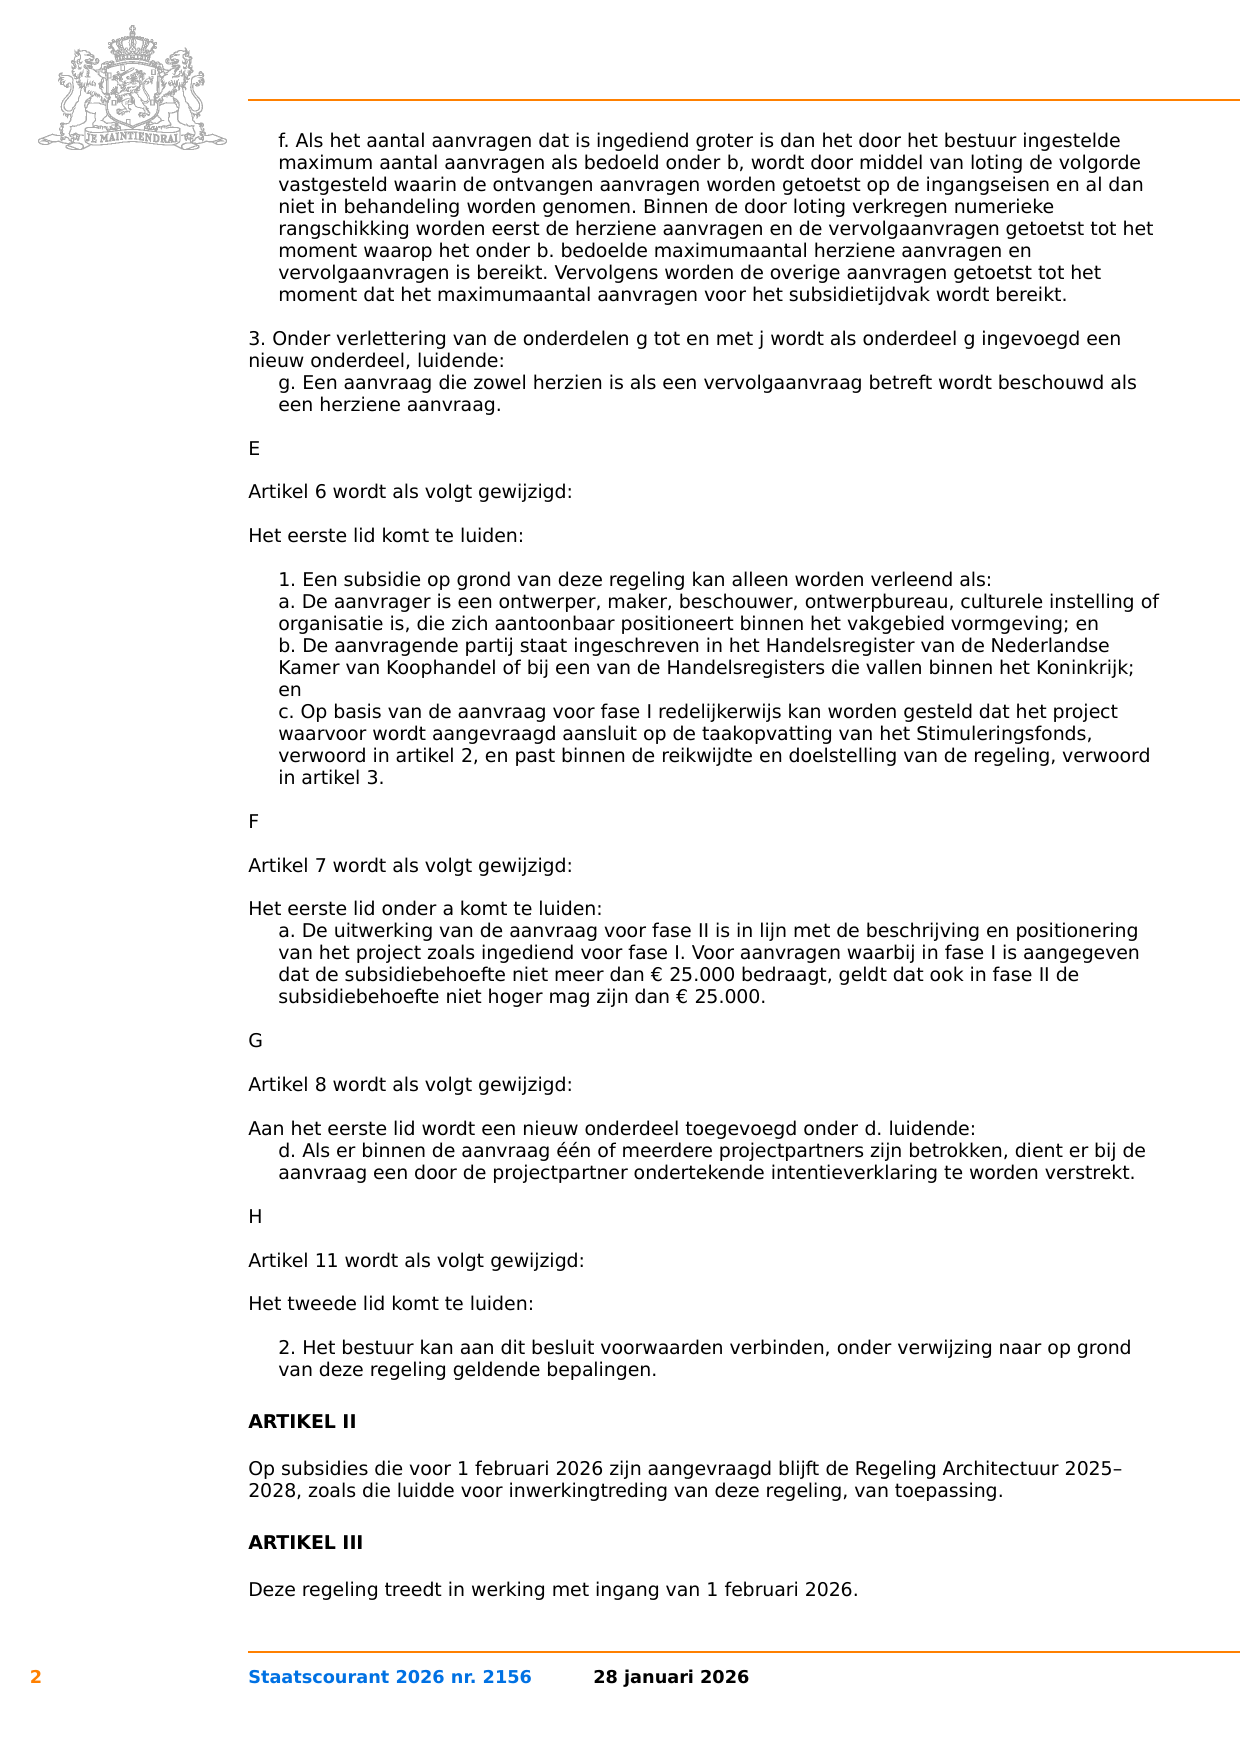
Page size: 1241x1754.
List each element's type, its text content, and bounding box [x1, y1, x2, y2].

text Op subsidies die voor 1 februari 2026 zijn aangevraagd blijft de Regeling Architectuur 2025–2028, zoals die luidde voor inwerkingtreding van deze regeling, van toepassing. [248, 1458, 1163, 1502]
text b. De aanvragende partij staat ingeschreven in het Handelsregister van de Nederlandse Kamer van Koophandel of bij een van de Handelsregisters die vallen binnen het Koninkrijk; en [278, 635, 1163, 701]
text 3. Onder verlettering van de onderdelen g tot en met j wordt als onderdeel g ingevoegd een nieuw onderdeel, luidende: [248, 328, 1163, 372]
text Het eerste lid onder a komt te luiden: [248, 898, 1163, 920]
text H [248, 1206, 1163, 1228]
text g. Een aanvraag die zowel herzien is als een vervolgaanvraag betreft wordt beschouwd als een herziene aanvraag. [278, 372, 1163, 416]
text Artikel 8 wordt als volgt gewijzigd: [248, 1074, 1163, 1096]
picture [38, 25, 227, 150]
text G [248, 1030, 1163, 1052]
subtitle ARTIKEL II [248, 1411, 1163, 1433]
text E [248, 437, 1163, 459]
text a. De aanvrager is een ontwerper, maker, beschouwer, ontwerpbureau, culturele instelling of organisatie is, die zich aantoonbaar positioneert binnen het vakgebied vormgeving; en [278, 591, 1163, 635]
text a. De uitwerking van de aanvraag voor fase II is in lijn met de beschrijving en positionering van het project zoals ingediend voor fase I. Voor aanvragen waarbij in fase I is aangegeven dat de subsidiebehoefte niet meer dan € 25.000 bedraagt, geldt dat ook in fase II de subsidiebehoefte niet hoger mag zijn dan € 25.000. [278, 920, 1163, 1008]
subtitle ARTIKEL III [248, 1532, 1163, 1554]
text Het eerste lid komt te luiden: [248, 525, 1163, 547]
text Artikel 7 wordt als volgt gewijzigd: [248, 854, 1163, 876]
text f. Als het aantal aanvragen dat is ingediend groter is dan het door het bestuur ingestelde maximum aantal aanvragen als bedoeld onder b, wordt door middel van loting de volgorde vastgesteld waarin de ontvangen aanvragen worden getoetst op de ingangseisen en al dan niet in behandeling worden genomen. Binnen de door loting verkregen numerieke rangschikking worden eerst de herziene aanvragen en de vervolgaanvragen getoetst tot het moment waarop het onder b. bedoelde maximumaantal herziene aanvragen en vervolgaanvragen is bereikt. Vervolgens worden de overige aanvragen getoetst tot het moment dat het maximumaantal aanvragen voor het subsidietijdvak wordt bereikt. [278, 130, 1163, 306]
text c. Op basis van de aanvraag voor fase I redelijkerwijs kan worden gesteld dat het project waarvoor wordt aangevraagd aansluit op de taakopvatting van het Stimuleringsfonds, verwoord in artikel 2, en past binnen de reikwijdte en doelstelling van de regeling, verwoord in artikel 3. [278, 701, 1163, 789]
text Deze regeling treedt in werking met ingang van 1 februari 2026. [248, 1579, 1163, 1601]
text Aan het eerste lid wordt een nieuw onderdeel toegevoegd onder d. luidende: [248, 1118, 1163, 1140]
text Artikel 6 wordt als volgt gewijzigd: [248, 481, 1163, 503]
text 2. Het bestuur kan aan dit besluit voorwaarden verbinden, onder verwijzing naar op grond van deze regeling geldende bepalingen. [278, 1337, 1163, 1381]
text d. Als er binnen de aanvraag één of meerdere projectpartners zijn betrokken, dient er bij de aanvraag een door de projectpartner ondertekende intentieverklaring te worden verstrekt. [278, 1140, 1163, 1184]
text 1. Een subsidie op grond van deze regeling kan alleen worden verleend als: [278, 569, 1163, 591]
text Het tweede lid komt te luiden: [248, 1293, 1163, 1315]
text Artikel 11 wordt als volgt gewijzigd: [248, 1249, 1163, 1271]
text F [248, 811, 1163, 833]
